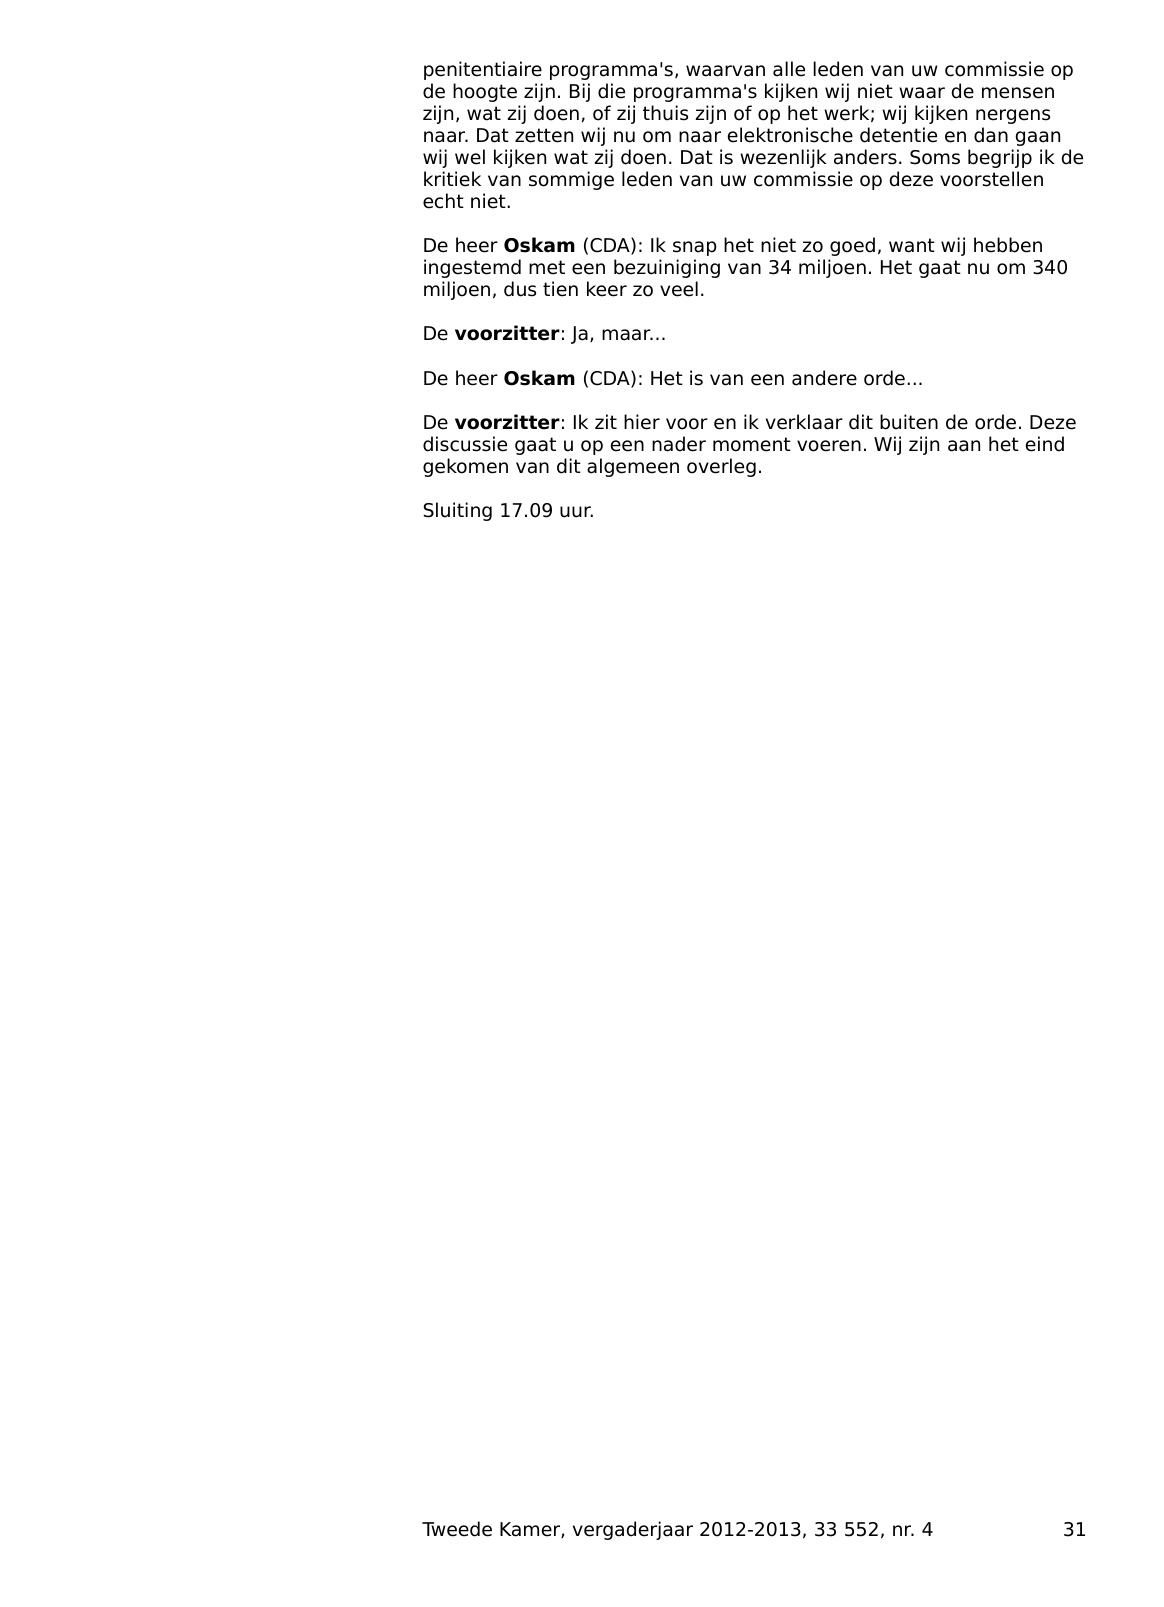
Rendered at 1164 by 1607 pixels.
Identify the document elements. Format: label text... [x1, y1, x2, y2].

text De voorzitter: Ja, maar... [422, 323, 1087, 345]
text De voorzitter: Ik zit hier voor en ik verklaar dit buiten de orde. Deze discussie gaat u op een nader moment voeren. Wij zijn aan het eind gekomen van dit algemeen overleg. [422, 412, 1087, 477]
text Sluiting 17.09 uur. [422, 500, 1087, 522]
text De heer Oskam (CDA): Het is van een andere orde... [422, 367, 1087, 389]
text penitentiaire programma's, waarvan alle leden van uw commissie op de hoogte zijn. Bij die programma's kijken wij niet waar de mensen zijn, wat zij doen, of zij thuis zijn of op het werk; wij kijken nergens naar. Dat zetten wij nu om naar elektronische detentie en dan gaan wij wel kijken wat zij doen. Dat is wezenlijk anders. Soms begrijp ik de kritiek van sommige leden van uw commissie op deze voorstellen echt niet. [422, 59, 1087, 213]
text De heer Oskam (CDA): Ik snap het niet zo goed, want wij hebben ingestemd met een bezuiniging van 34 miljoen. Het gaat nu om 340 miljoen, dus tien keer zo veel. [422, 235, 1087, 301]
